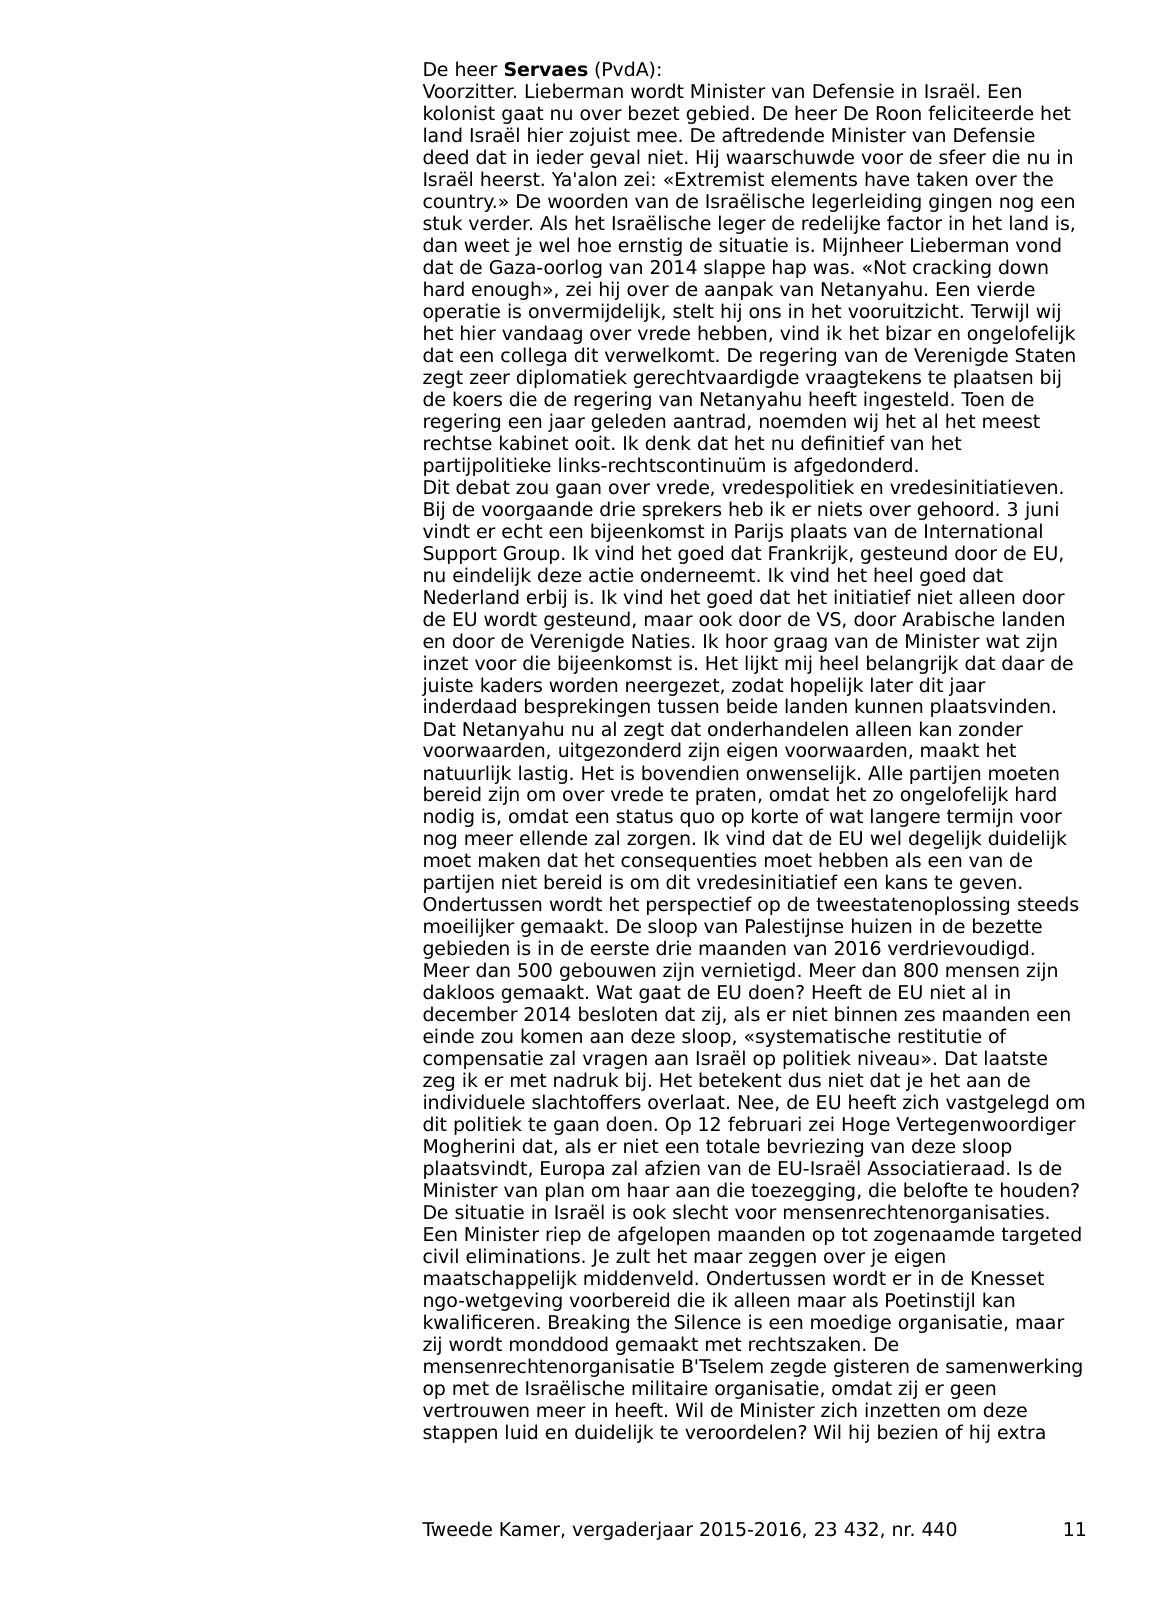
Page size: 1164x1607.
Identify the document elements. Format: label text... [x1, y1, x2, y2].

text Dit debat zou gaan over vrede, vredespolitiek en vredesinitiatieven. Bij de voorgaande drie sprekers heb ik er niets over gehoord. 3 juni vindt er echt een bijeenkomst in Parijs plaats van de International Support Group. Ik vind het goed dat Frankrijk, gesteund door de EU, nu eindelijk deze actie onderneemt. Ik vind het heel goed dat Nederland erbij is. Ik vind het goed dat het initiatief niet alleen door de EU wordt gesteund, maar ook door de VS, door Arabische landen en door de Verenigde Naties. Ik hoor graag van de Minister wat zijn inzet voor die bijeenkomst is. Het lijkt mij heel belangrijk dat daar de juiste kaders worden neergezet, zodat hopelijk later dit jaar inderdaad besprekingen tussen beide landen kunnen plaatsvinden. [422, 477, 1087, 718]
text De heer Servaes (PvdA): [422, 59, 1087, 81]
text Voorzitter. Lieberman wordt Minister van Defensie in Israël. Een kolonist gaat nu over bezet gebied. De heer De Roon feliciteerde het land Israël hier zojuist mee. De aftredende Minister van Defensie deed dat in ieder geval niet. Hij waarschuwde voor de sfeer die nu in Israël heerst. Ya'alon zei: «Extremist elements have taken over the country.» De woorden van de Israëlische legerleiding gingen nog een stuk verder. Als het Israëlische leger de redelijke factor in het land is, dan weet je wel hoe ernstig de situatie is. Mijnheer Lieberman vond dat de Gaza-oorlog van 2014 slappe hap was. «Not cracking down hard enough», zei hij over de aanpak van Netanyahu. Een vierde operatie is onvermijdelijk, stelt hij ons in het vooruitzicht. Terwijl wij het hier vandaag over vrede hebben, vind ik het bizar en ongelofelijk dat een collega dit verwelkomt. De regering van de Verenigde Staten zegt zeer diplomatiek gerechtvaardigde vraagtekens te plaatsen bij de koers die de regering van Netanyahu heeft ingesteld. Toen de regering een jaar geleden aantrad, noemden wij het al het meest rechtse kabinet ooit. Ik denk dat het nu definitief van het partijpolitieke links-rechtscontinuüm is afgedonderd. [422, 81, 1087, 477]
text Ondertussen wordt het perspectief op de tweestatenoplossing steeds moeilijker gemaakt. De sloop van Palestijnse huizen in de bezette gebieden is in de eerste drie maanden van 2016 verdrievoudigd. Meer dan 500 gebouwen zijn vernietigd. Meer dan 800 mensen zijn dakloos gemaakt. Wat gaat de EU doen? Heeft de EU niet al in december 2014 besloten dat zij, als er niet binnen zes maanden een einde zou komen aan deze sloop, «systematische restitutie of compensatie zal vragen aan Israël op politiek niveau». Dat laatste zeg ik er met nadruk bij. Het betekent dus niet dat je het aan de individuele slachtoffers overlaat. Nee, de EU heeft zich vastgelegd om dit politiek te gaan doen. Op 12 februari zei Hoge Vertegenwoordiger Mogherini dat, als er niet een totale bevriezing van deze sloop plaatsvindt, Europa zal afzien van de EU-Israël Associatieraad. Is de Minister van plan om haar aan die toezegging, die belofte te houden? [422, 894, 1087, 1202]
text De situatie in Israël is ook slecht voor mensenrechtenorganisaties. Een Minister riep de afgelopen maanden op tot zogenaamde targeted civil eliminations. Je zult het maar zeggen over je eigen maatschappelijk middenveld. Ondertussen wordt er in de Knesset ngo-wetgeving voorbereid die ik alleen maar als Poetinstijl kan kwalificeren. Breaking the Silence is een moedige organisatie, maar zij wordt monddood gemaakt met rechtszaken. De mensenrechtenorganisatie B'Tselem zegde gisteren de samenwerking op met de Israëlische militaire organisatie, omdat zij er geen vertrouwen meer in heeft. Wil de Minister zich inzetten om deze stappen luid en duidelijk te veroordelen? Wil hij bezien of hij extra [422, 1202, 1087, 1444]
text Dat Netanyahu nu al zegt dat onderhandelen alleen kan zonder voorwaarden, uitgezonderd zijn eigen voorwaarden, maakt het natuurlijk lastig. Het is bovendien onwenselijk. Alle partijen moeten bereid zijn om over vrede te praten, omdat het zo ongelofelijk hard nodig is, omdat een status quo op korte of wat langere termijn voor nog meer ellende zal zorgen. Ik vind dat de EU wel degelijk duidelijk moet maken dat het consequenties moet hebben als een van de partijen niet bereid is om dit vredesinitiatief een kans te geven. [422, 718, 1087, 894]
